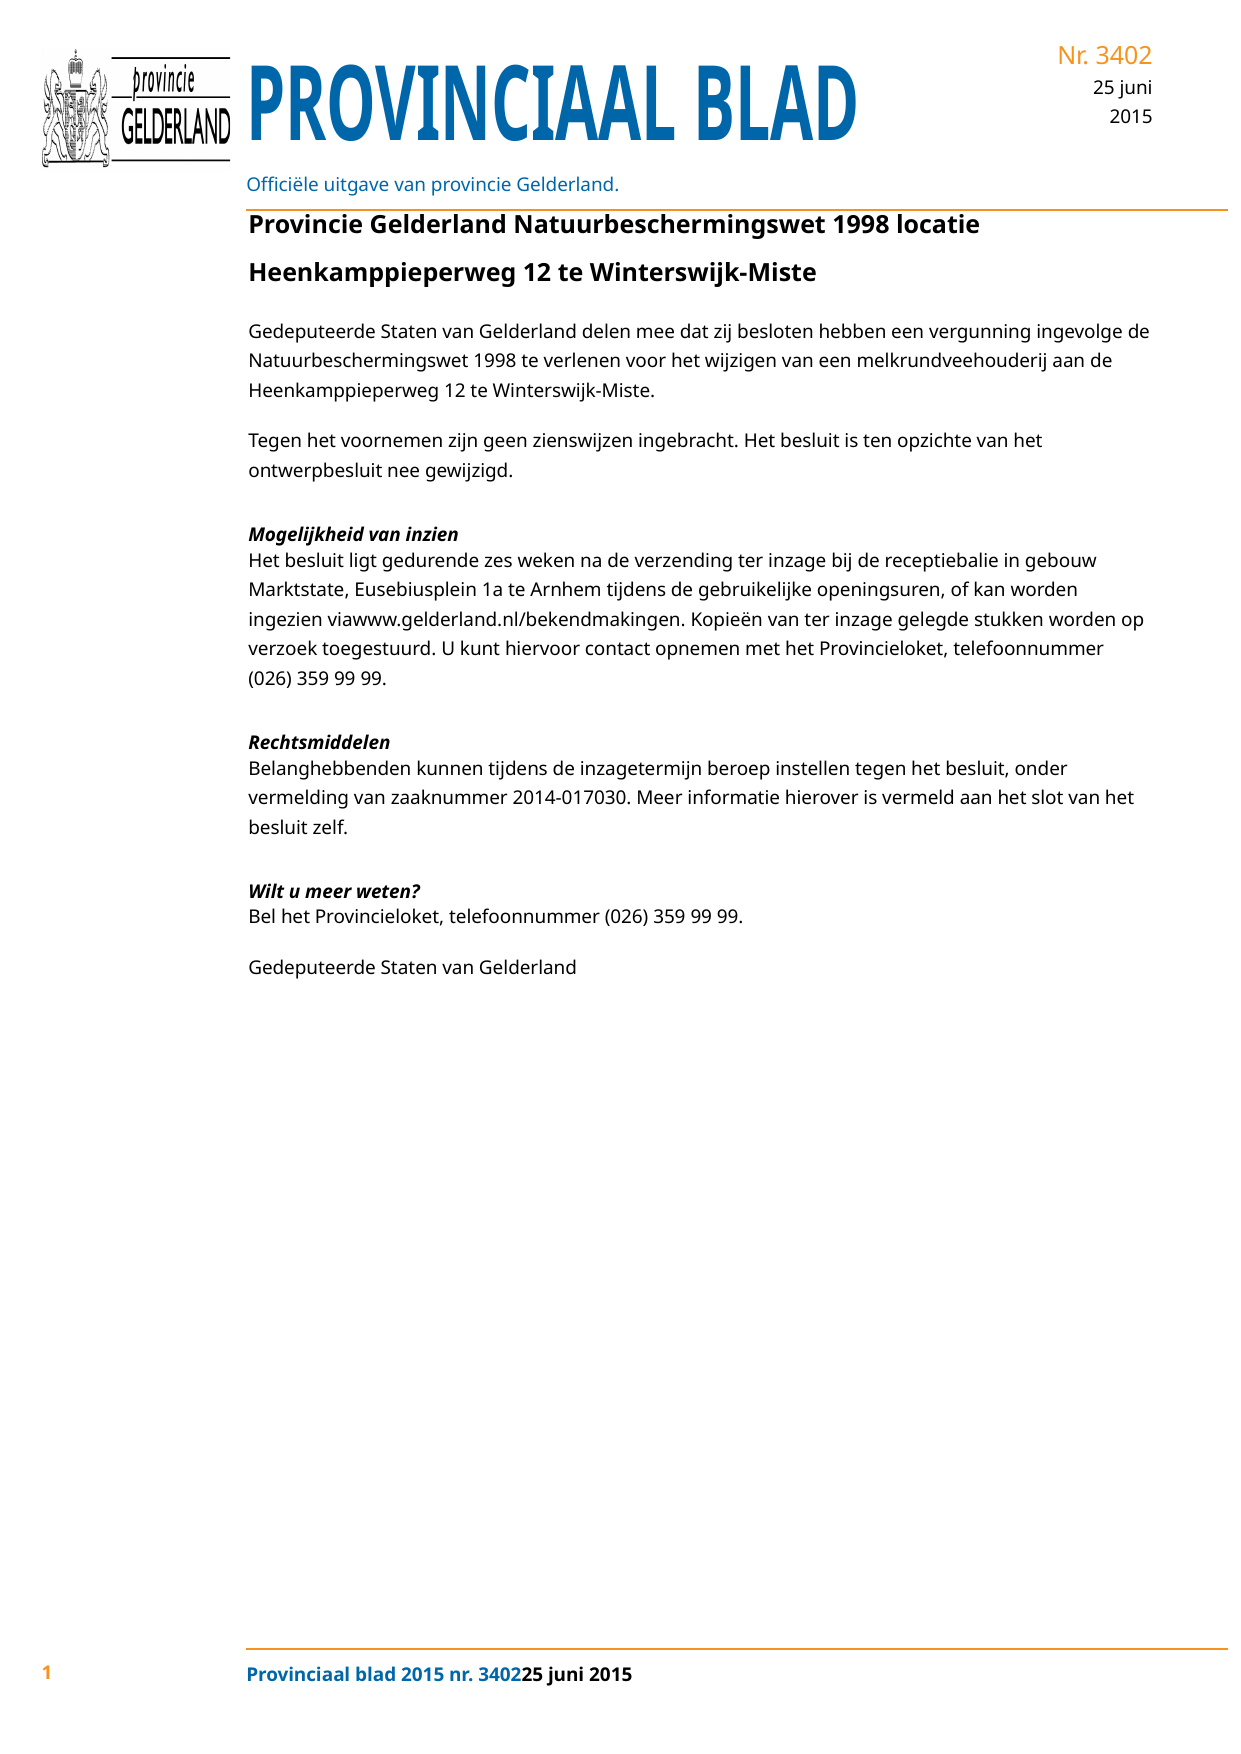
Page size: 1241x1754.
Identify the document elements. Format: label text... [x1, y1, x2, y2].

text Het besluit ligt gedurende zes weken na de verzending ter inzage bij de receptiebalie in gebouw Marktstate, Eusebiusplein 1a te Arnhem tijdens de gebruikelijke openingsuren, of kan worden ingezien viawww.gelderland.nl/bekendmakingen. Kopieën van ter inzage gelegde stukken worden op verzoek toegestuurd. U kunt hiervoor contact opnemen met het Provincieloket, telefoonnummer (026) 359 99 99. [248, 547, 1152, 691]
text Provincie Gelderland Natuurbeschermingswet 1998 locatie Heenkamppieperweg 12 te Winterswijk-Miste [248, 211, 1152, 288]
picture [41, 47, 231, 172]
text Wilt u meer weten? [248, 878, 1152, 904]
text Tegen het voornemen zijn geen zienswijzen ingebracht. Het besluit is ten opzichte van het ontwerpbesluit nee gewijzigd. [248, 427, 1152, 483]
text Belanghebbenden kunnen tijdens de inzagetermijn beroep instellen tegen het besluit, onder vermelding van zaaknummer 2014-017030. Meer informatie hierover is vermeld aan het slot van het besluit zelf. [248, 755, 1152, 840]
text Rechtsmiddelen [248, 729, 1152, 755]
text Gedeputeerde Staten van Gelderland delen mee dat zij besloten hebben een vergunning ingevolge de Natuurbeschermingswet 1998 te verlenen voor het wijzigen van een melkrundveehouderij aan de Heenkamppieperweg 12 te Winterswijk-Miste. [248, 318, 1152, 403]
text Bel het Provincieloket, telefoonnummer (026) 359 99 99. [248, 904, 1152, 929]
text Gedeputeerde Staten van Gelderland [248, 954, 1152, 980]
text Mogelijkheid van inzien [248, 521, 1152, 547]
